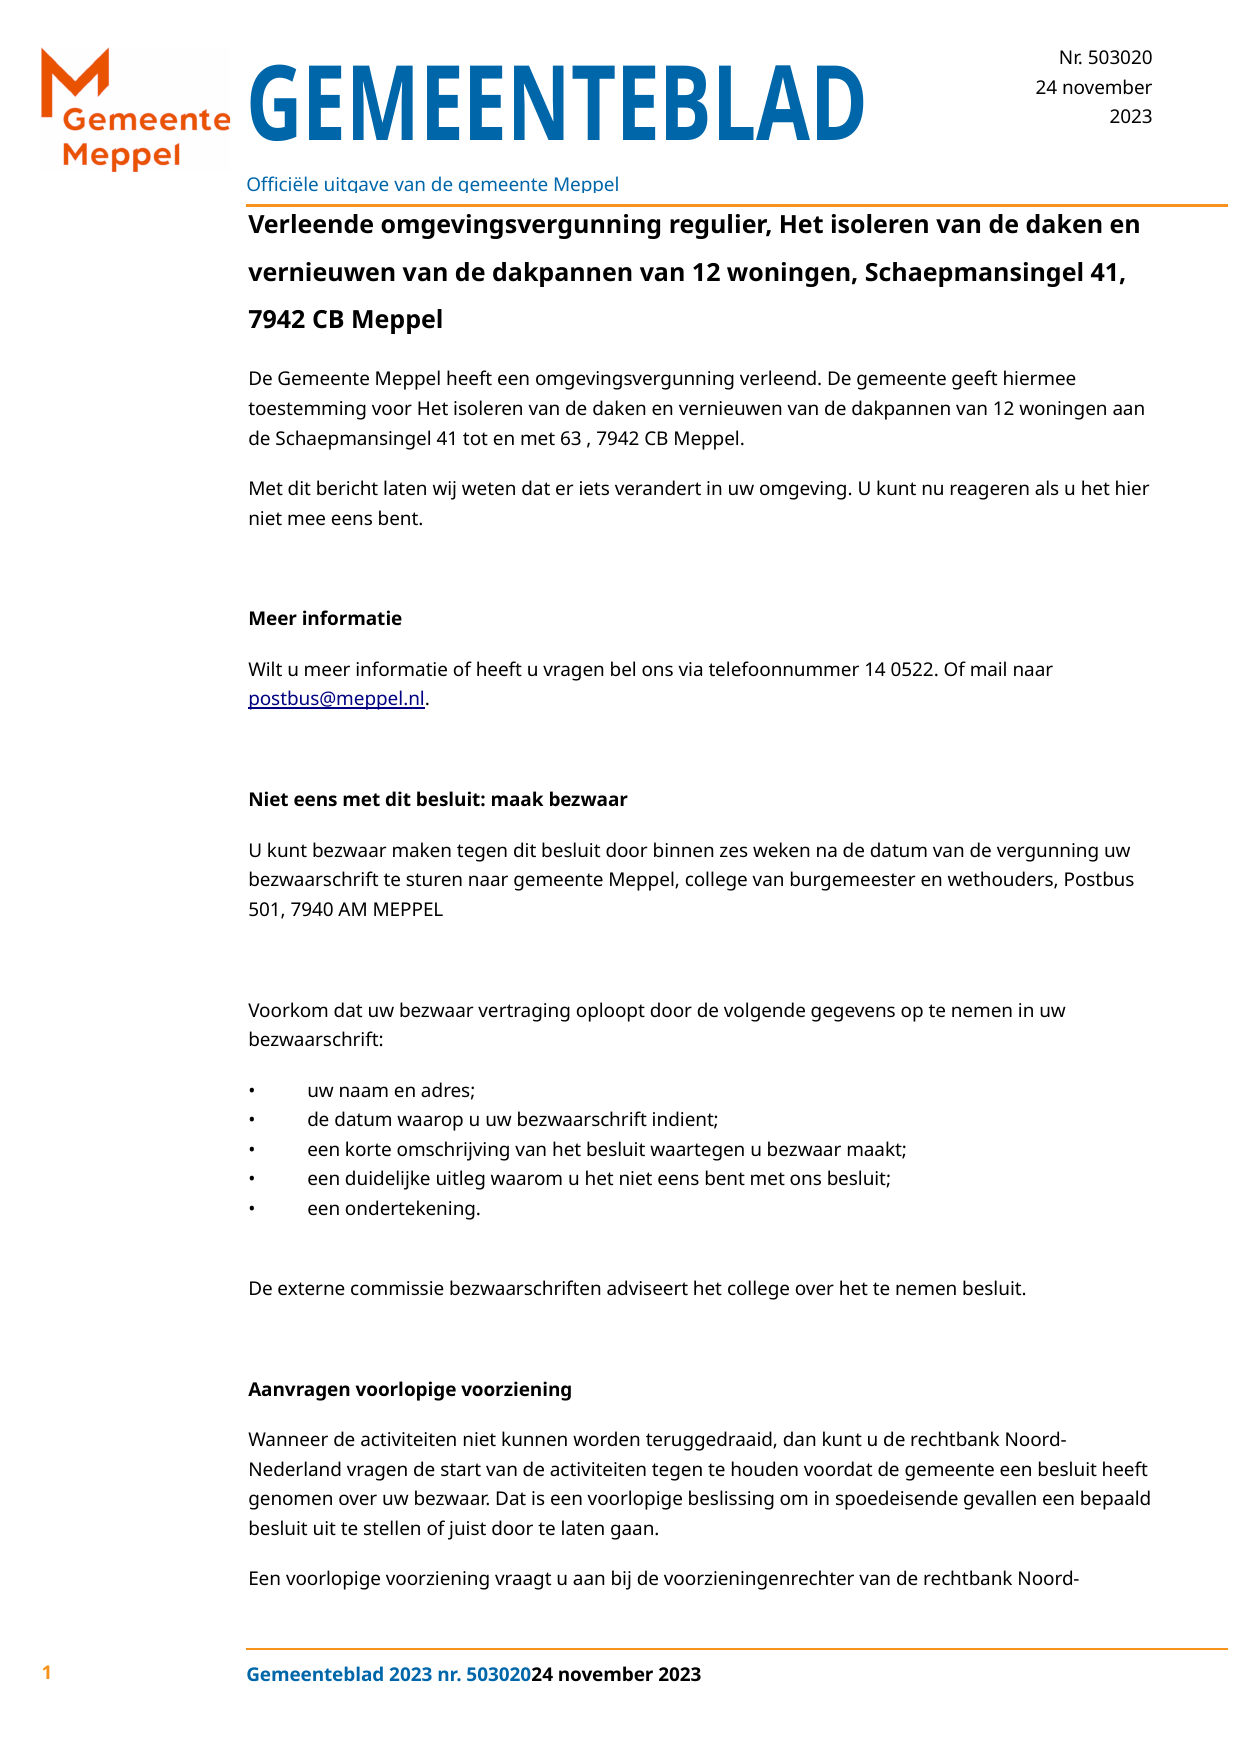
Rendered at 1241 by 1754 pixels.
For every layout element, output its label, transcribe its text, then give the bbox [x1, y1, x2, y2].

text Een voorlopige voorziening vraagt u aan bij de voorzieningenrechter van de rechtbank Noord- [248, 1566, 1152, 1591]
text Wilt u meer informatie of heeft u vragen bel ons via telefoonnummer 14 0522. Of mail naar postbus@meppel.nl. [248, 656, 1152, 711]
text U kunt bezwaar maken tegen dit besluit door binnen zes weken na de datum van de vergunning uw bezwaarschrift te sturen naar gemeente Meppel, college van burgemeester en wethouders, Postbus 501, 7940 AM MEPPEL [248, 837, 1152, 922]
text Niet eens met dit besluit: maak bezwaar [248, 786, 1152, 812]
text Voorkom dat uw bezwaar vertraging oploopt door de volgende gegevens op te nemen in uw bezwaarschrift: [248, 997, 1152, 1052]
text Wanneer de activiteiten niet kunnen worden teruggedraaid, dan kunt u de rechtbank Noord-Nederland vragen de start van de activiteiten tegen te houden voordat de gemeente een besluit heeft genomen over uw bezwaar. Dat is een voorlopige beslissing om in spoedeisende gevallen een bepaald besluit uit te stellen of juist door te laten gaan. [248, 1426, 1152, 1541]
list een ondertekening. [248, 1195, 1152, 1221]
picture [41, 47, 231, 172]
list de datum waarop u uw bezwaarschrift indient; [248, 1106, 1152, 1132]
text Verleende omgevingsvergunning regulier, Het isoleren van de daken en vernieuwen van de dakpannen van 12 woningen, Schaepmansingel 41, 7942 CB Meppel [248, 207, 1152, 336]
text Aanvragen voorlopige voorziening [248, 1376, 1152, 1402]
text Met dit bericht laten wij weten dat er iets verandert in uw omgeving. U kunt nu reageren als u het hier niet mee eens bent. [248, 475, 1152, 530]
list een duidelijke uitleg waarom u het niet eens bent met ons besluit; [248, 1166, 1152, 1191]
list een korte omschrijving van het besluit waartegen u bezwaar maakt; [248, 1136, 1152, 1162]
text De externe commissie bezwaarschriften adviseert het college over het te nemen besluit. [248, 1275, 1152, 1301]
list uw naam en adres; [248, 1077, 1152, 1102]
text De Gemeente Meppel heeft een omgevingsvergunning verleend. De gemeente geeft hiermee toestemming voor Het isoleren van de daken en vernieuwen van de dakpannen van 12 woningen aan de Schaepmansingel 41 tot en met 63 , 7942 CB Meppel. [248, 366, 1152, 450]
text Meer informatie [248, 606, 1152, 631]
